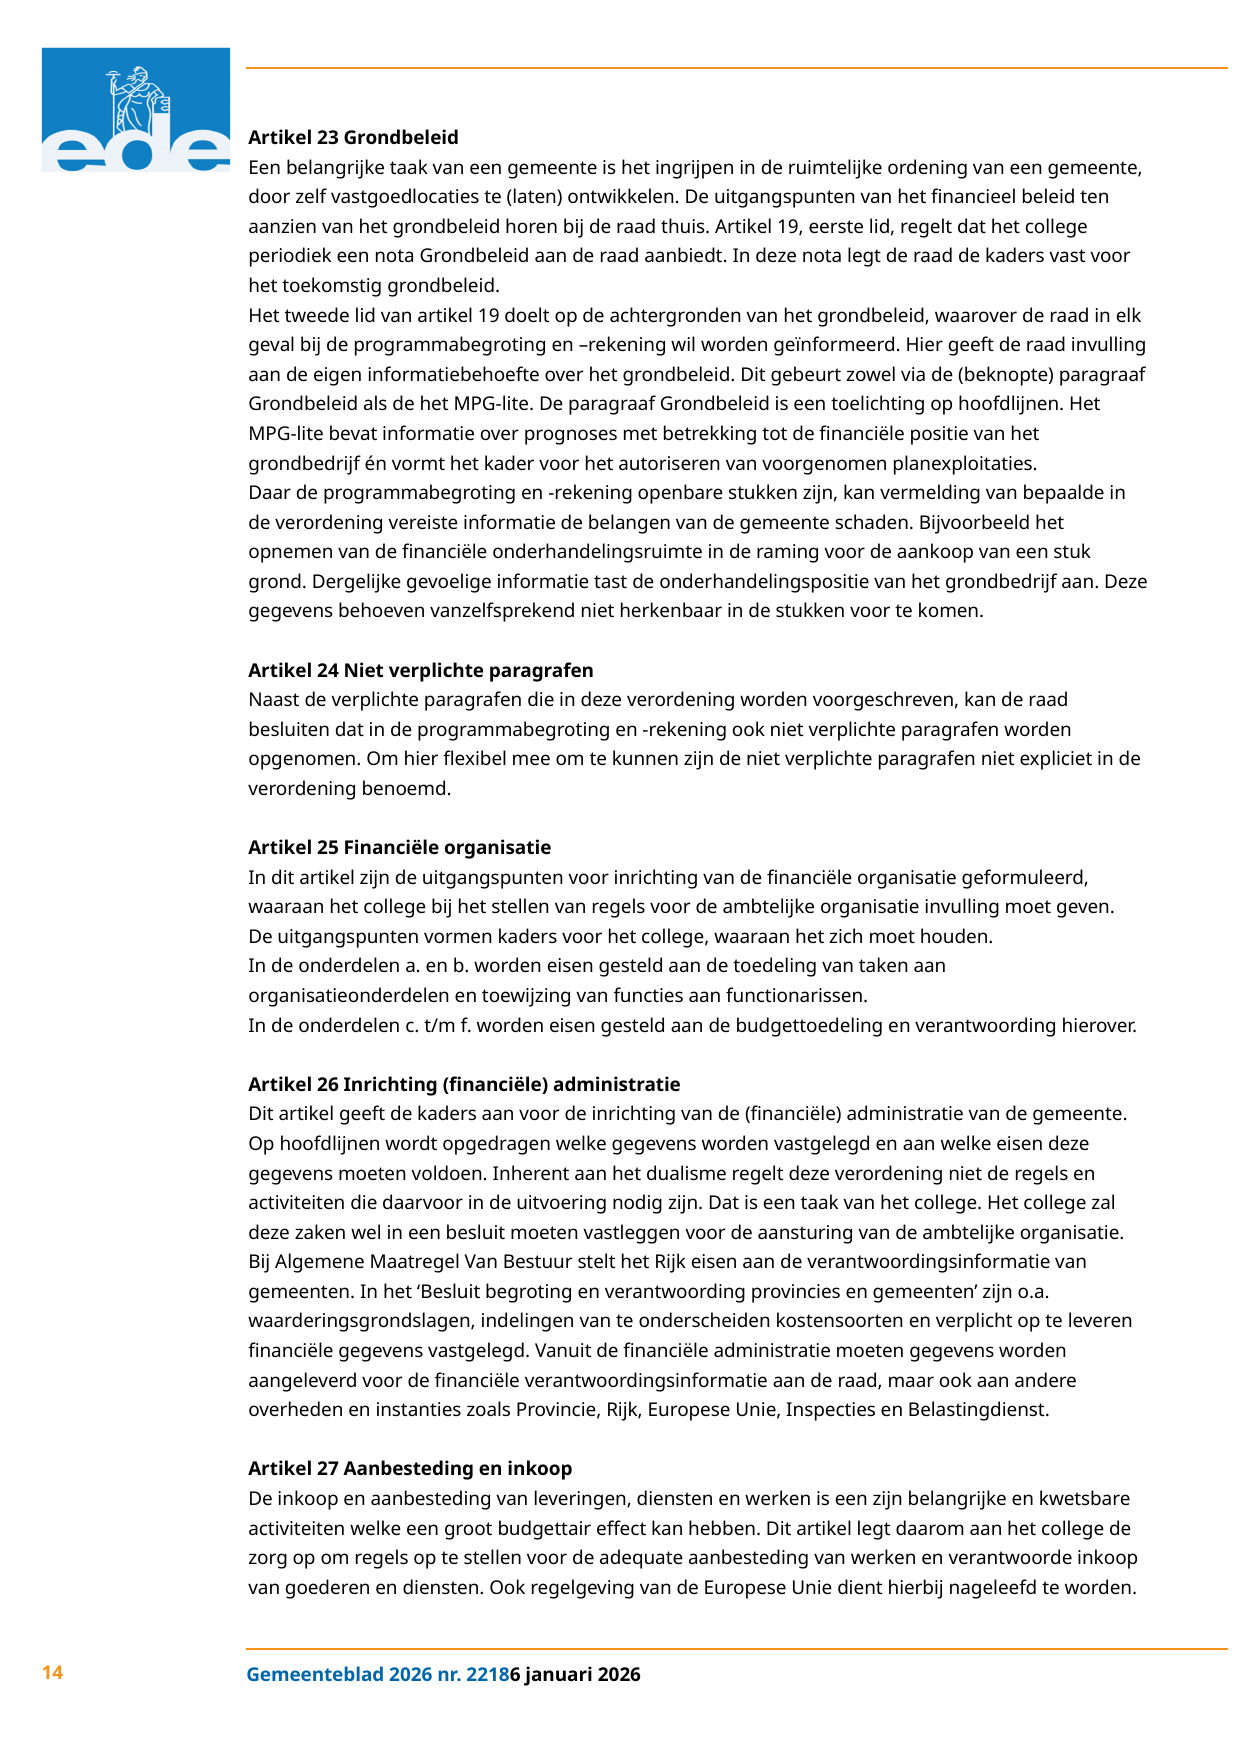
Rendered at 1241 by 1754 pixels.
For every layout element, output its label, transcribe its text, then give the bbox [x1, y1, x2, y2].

text Bij Algemene Maatregel Van Bestuur stelt het Rijk eisen aan de verantwoordingsinformatie van gemeenten. In het ‘Besluit begroting en verantwoording provincies en gemeenten’ zijn o.a. waarderingsgrondslagen, indelingen van te onderscheiden kostensoorten en verplicht op te leveren financiële gegevens vastgelegd. Vanuit de financiële administratie moeten gegevens worden aangeleverd voor de financiële verantwoordingsinformatie aan de raad, maar ook aan andere overheden en instanties zoals Provincie, Rijk, Europese Unie, Inspecties en Belastingdienst. [248, 1248, 1152, 1422]
text Naast de verplichte paragrafen die in deze verordening worden voorgeschreven, kan de raad besluiten dat in de programmabegroting en -rekening ook niet verplichte paragrafen worden opgenomen. Om hier flexibel mee om te kunnen zijn de niet verplichte paragrafen niet expliciet in de verordening benoemd. [248, 686, 1152, 801]
text De inkoop en aanbesteding van leveringen, diensten en werken is een zijn belangrijke en kwetsbare activiteiten welke een groot budgettair effect kan hebben. Dit artikel legt daarom aan het college de zorg op om regels op te stellen voor de adequate aanbesteding van werken en verantwoorde inkoop van goederen en diensten. Ook regelgeving van de Europese Unie dient hierbij nageleefd te worden. [248, 1485, 1152, 1600]
text In de onderdelen c. t/m f. worden eisen gesteld aan de budgettoedeling en verantwoording hierover. [248, 1012, 1152, 1038]
text Dit artikel geeft de kaders aan voor de inrichting van de (financiële) administratie van de gemeente. Op hoofdlijnen wordt opgedragen welke gegevens worden vastgelegd en aan welke eisen deze gegevens moeten voldoen. Inherent aan het dualisme regelt deze verordening niet de regels en activiteiten die daarvoor in de uitvoering nodig zijn. Dat is een taak van het college. Het college zal deze zaken wel in een besluit moeten vastleggen voor de aansturing van de ambtelijke organisatie. [248, 1101, 1152, 1245]
text Artikel 25 Financiële organisatie [248, 834, 1152, 860]
text Artikel 24 Niet verplichte paragrafen [248, 657, 1152, 683]
text Artikel 23 Grondbeleid [248, 124, 1152, 150]
text Artikel 27 Aanbesteding en inkoop [248, 1456, 1152, 1481]
text Daar de programmabegroting en -rekening openbare stukken zijn, kan vermelding van bepaalde in de verordening vereiste informatie de belangen van de gemeente schaden. Bijvoorbeeld het opnemen van de financiële onderhandelingsruimte in de raming voor de aankoop van een stuk grond. Dergelijke gevoelige informatie tast de onderhandelingspositie van het grondbedrijf aan. Deze gegevens behoeven vanzelfsprekend niet herkenbaar in de stukken voor te komen. [248, 479, 1152, 623]
text In dit artikel zijn de uitgangspunten voor inrichting van de financiële organisatie geformuleerd, waaraan het college bij het stellen van regels voor de ambtelijke organisatie invulling moet geven. [248, 864, 1152, 919]
text Een belangrijke taak van een gemeente is het ingrijpen in de ruimtelijke ordening van een gemeente, door zelf vastgoedlocaties te (laten) ontwikkelen. De uitgangspunten van het financieel beleid ten aanzien van het grondbeleid horen bij de raad thuis. Artikel 19, eerste lid, regelt dat het college periodiek een nota Grondbeleid aan de raad aanbiedt. In deze nota legt de raad de kaders vast voor het toekomstig grondbeleid. [248, 154, 1152, 298]
text In de onderdelen a. en b. worden eisen gesteld aan de toedeling van taken aan organisatieonderdelen en toewijzing van functies aan functionarissen. [248, 953, 1152, 1008]
text Het tweede lid van artikel 19 doelt op de achtergronden van het grondbeleid, waarover de raad in elk geval bij de programmabegroting en –rekening wil worden geïnformeerd. Hier geeft de raad invulling aan de eigen informatiebehoefte over het grondbeleid. Dit gebeurt zowel via de (beknopte) paragraaf Grondbeleid als de het MPG-lite. De paragraaf Grondbeleid is een toelichting op hoofdlijnen. Het MPG-lite bevat informatie over prognoses met betrekking tot de financiële positie van het grondbedrijf én vormt het kader voor het autoriseren van voorgenomen planexploitaties. [248, 302, 1152, 476]
text De uitgangspunten vormen kaders voor het college, waaraan het zich moet houden. [248, 923, 1152, 949]
text Artikel 26 Inrichting (financiële) administratie [248, 1071, 1152, 1097]
picture [41, 47, 231, 172]
